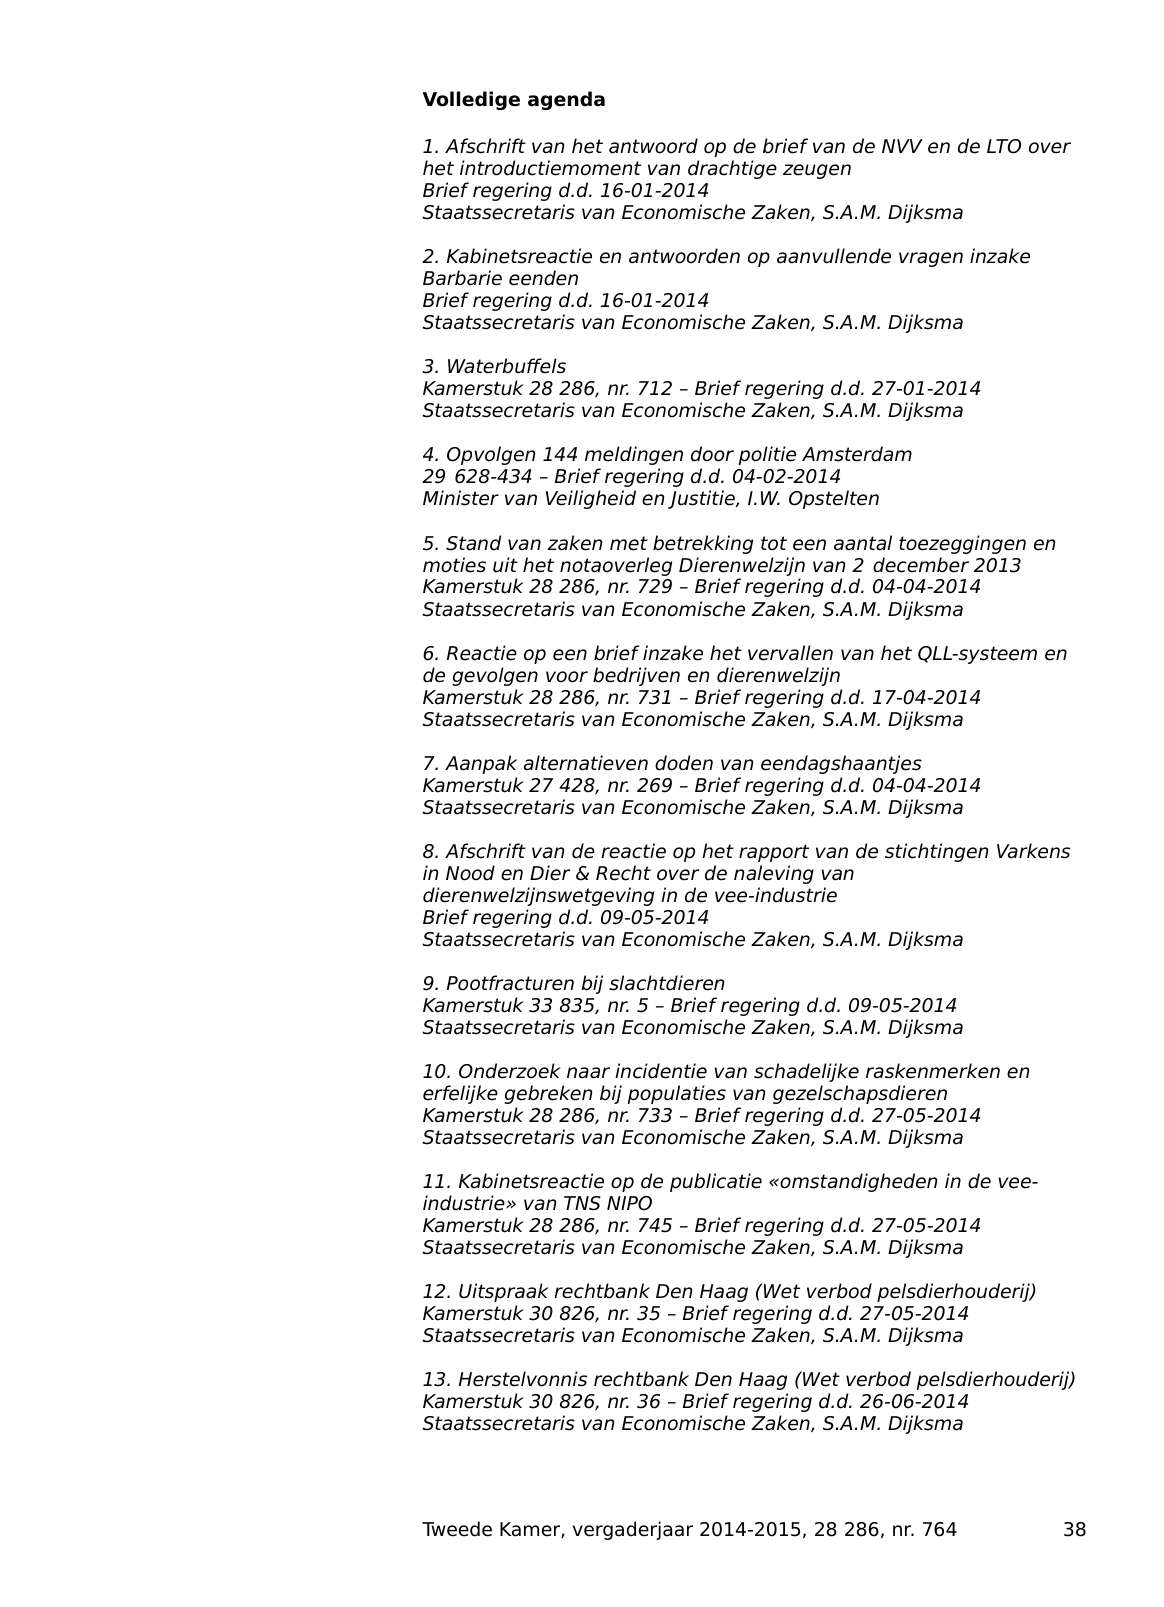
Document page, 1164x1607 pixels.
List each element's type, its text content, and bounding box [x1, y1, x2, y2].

text 7. Aanpak alternatieven doden van eendagshaantjes [422, 753, 1087, 775]
text Kamerstuk 28 286, nr. 733 – Brief regering d.d. 27-05-2014 [422, 1105, 1087, 1127]
text Kamerstuk 27 428, nr. 269 – Brief regering d.d. 04-04-2014 [422, 775, 1087, 797]
text 8. Afschrift van de reactie op het rapport van de stichtingen Varkens in Nood en Dier & Recht over de naleving van dierenwelzijnswetgeving in de vee-industrie [422, 841, 1087, 907]
text 4. Opvolgen 144 meldingen door politie Amsterdam [422, 444, 1087, 466]
text 5. Stand van zaken met betrekking tot een aantal toezeggingen en moties uit het notaoverleg Dierenwelzijn van 2 december 2013 [422, 532, 1087, 576]
text 12. Uitspraak rechtbank Den Haag (Wet verbod pelsdierhouderij) [422, 1281, 1087, 1303]
text 6. Reactie op een brief inzake het vervallen van het QLL-systeem en de gevolgen voor bedrijven en dierenwelzijn [422, 643, 1087, 687]
text Kamerstuk 28 286, nr. 745 – Brief regering d.d. 27-05-2014 [422, 1215, 1087, 1237]
subtitle Volledige agenda [422, 89, 1087, 111]
text Brief regering d.d. 16-01-2014 [422, 180, 1087, 202]
text Kamerstuk 33 835, nr. 5 – Brief regering d.d. 09-05-2014 [422, 995, 1087, 1017]
text Kamerstuk 30 826, nr. 35 – Brief regering d.d. 27-05-2014 [422, 1303, 1087, 1325]
text 1. Afschrift van het antwoord op de brief van de NVV en de LTO over het introductiemoment van drachtige zeugen [422, 136, 1087, 180]
text Staatssecretaris van Economische Zaken, S.A.M. Dijksma [422, 598, 1087, 620]
text Staatssecretaris van Economische Zaken, S.A.M. Dijksma [422, 708, 1087, 731]
text Staatssecretaris van Economische Zaken, S.A.M. Dijksma [422, 312, 1087, 334]
text Staatssecretaris van Economische Zaken, S.A.M. Dijksma [422, 1017, 1087, 1039]
text Staatssecretaris van Economische Zaken, S.A.M. Dijksma [422, 1127, 1087, 1149]
text 11. Kabinetsreactie op de publicatie «omstandigheden in de vee-industrie» van TNS NIPO [422, 1171, 1087, 1215]
text 2. Kabinetsreactie en antwoorden op aanvullende vragen inzake Barbarie eenden [422, 246, 1087, 290]
text Kamerstuk 28 286, nr. 729 – Brief regering d.d. 04-04-2014 [422, 576, 1087, 598]
text Minister van Veiligheid en Justitie, I.W. Opstelten [422, 488, 1087, 510]
text Kamerstuk 28 286, nr. 731 – Brief regering d.d. 17-04-2014 [422, 687, 1087, 708]
text 13. Herstelvonnis rechtbank Den Haag (Wet verbod pelsdierhouderij) [422, 1369, 1087, 1391]
text Staatssecretaris van Economische Zaken, S.A.M. Dijksma [422, 929, 1087, 951]
text Staatssecretaris van Economische Zaken, S.A.M. Dijksma [422, 797, 1087, 819]
text Staatssecretaris van Economische Zaken, S.A.M. Dijksma [422, 202, 1087, 224]
text 3. Waterbuffels [422, 356, 1087, 378]
text Kamerstuk 28 286, nr. 712 – Brief regering d.d. 27-01-2014 [422, 378, 1087, 400]
text Brief regering d.d. 09-05-2014 [422, 907, 1087, 929]
text Staatssecretaris van Economische Zaken, S.A.M. Dijksma [422, 1325, 1087, 1347]
text 9. Pootfracturen bij slachtdieren [422, 973, 1087, 995]
text Kamerstuk 30 826, nr. 36 – Brief regering d.d. 26-06-2014 [422, 1391, 1087, 1413]
text 29 628-434 – Brief regering d.d. 04-02-2014 [422, 466, 1087, 488]
text Staatssecretaris van Economische Zaken, S.A.M. Dijksma [422, 1413, 1087, 1435]
text Staatssecretaris van Economische Zaken, S.A.M. Dijksma [422, 400, 1087, 422]
text Staatssecretaris van Economische Zaken, S.A.M. Dijksma [422, 1237, 1087, 1259]
text Brief regering d.d. 16-01-2014 [422, 290, 1087, 312]
text 10. Onderzoek naar incidentie van schadelijke raskenmerken en erfelijke gebreken bij populaties van gezelschapsdieren [422, 1061, 1087, 1105]
